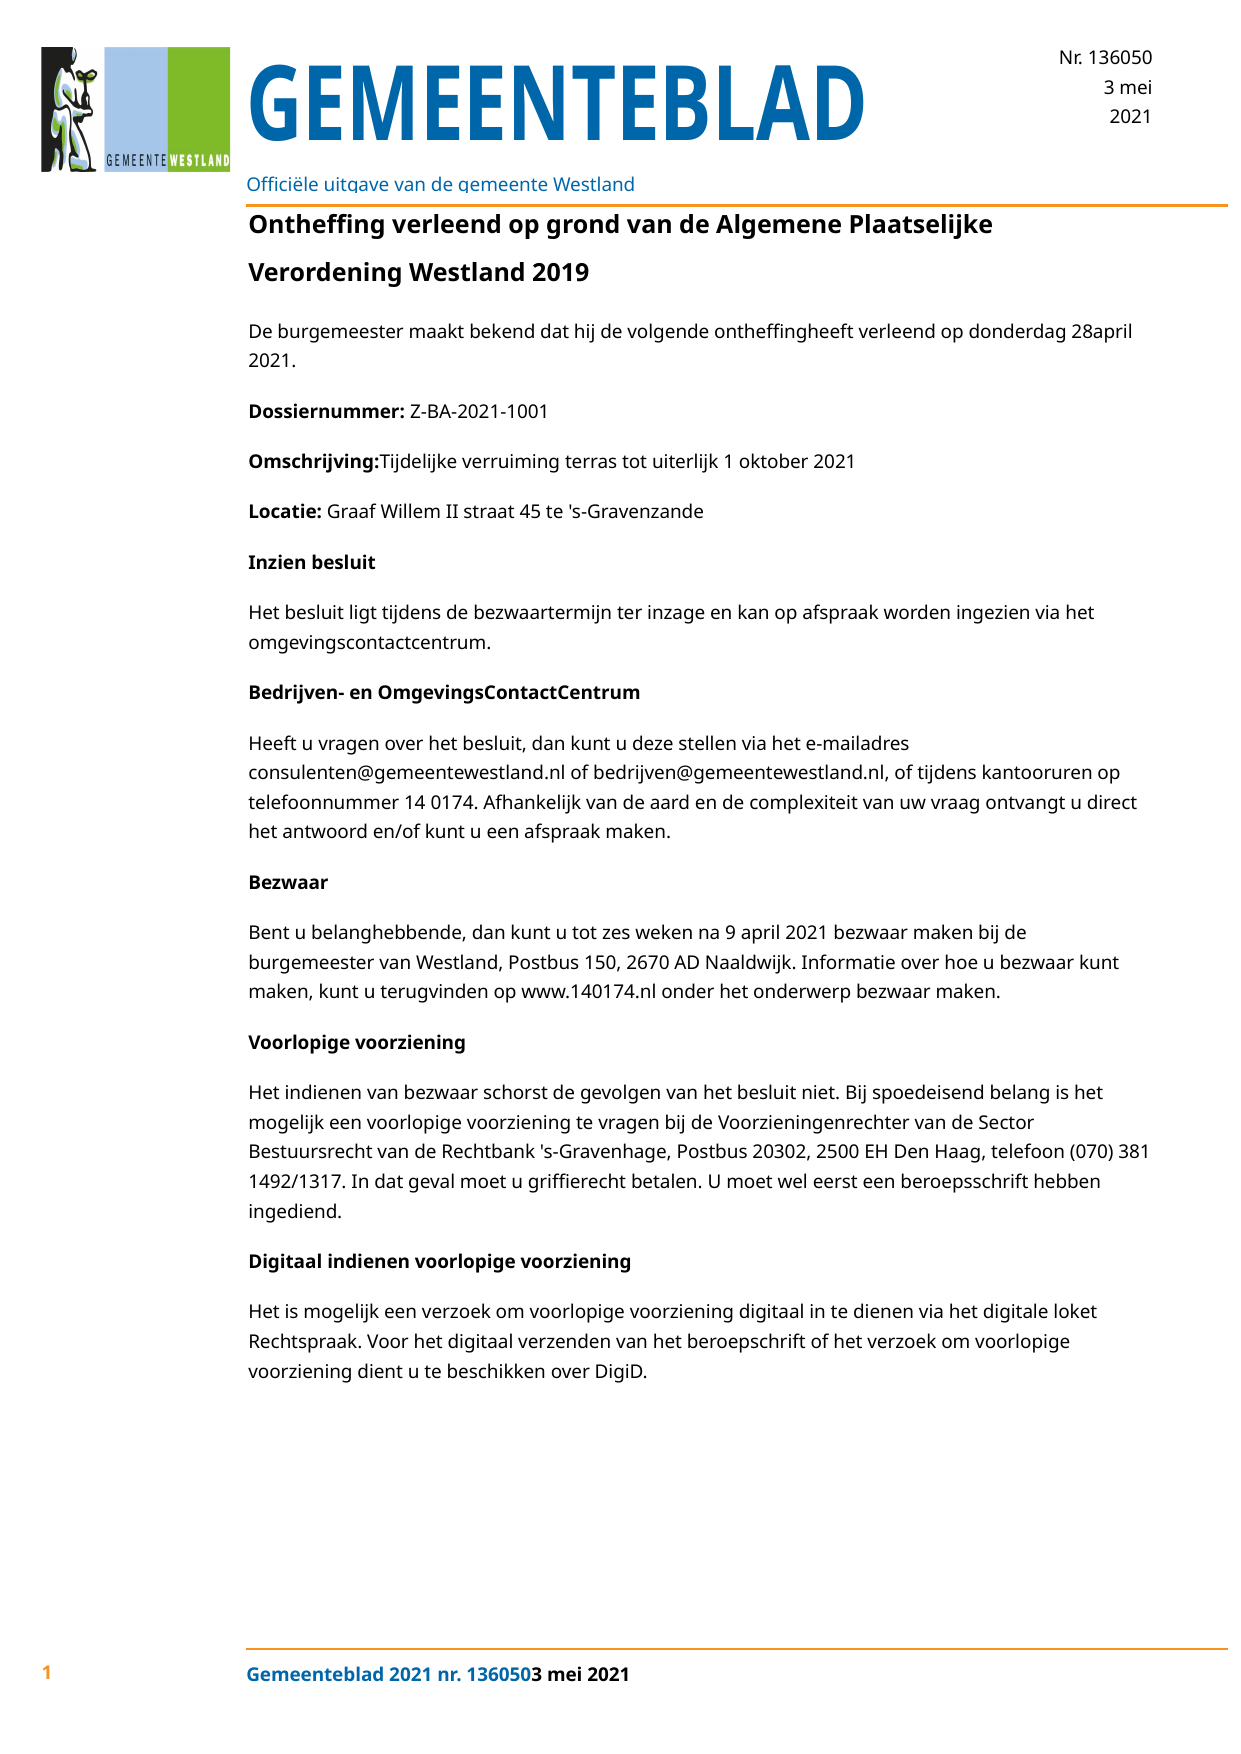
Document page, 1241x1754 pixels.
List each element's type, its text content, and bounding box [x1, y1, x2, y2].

text Het is mogelijk een verzoek om voorlopige voorziening digitaal in te dienen via het digitale loket Rechtspraak. Voor het digitaal verzenden van het beroepschrift of het verzoek om voorlopige voorziening dient u te beschikken over DigiD. [248, 1299, 1152, 1384]
text Inzien besluit [248, 549, 1152, 575]
text Bent u belanghebbende, dan kunt u tot zes weken na 9 april 2021 bezwaar maken bij de burgemeester van Westland, Postbus 150, 2670 AD Naaldwijk. Informatie over hoe u bezwaar kunt maken, kunt u terugvinden op www.140174.nl onder het onderwerp bezwaar maken. [248, 919, 1152, 1004]
text Het indienen van bezwaar schorst de gevolgen van het besluit niet. Bij spoedeisend belang is het mogelijk een voorlopige voorziening te vragen bij de Voorzieningenrechter van de Sector Bestuursrecht van de Rechtbank 's-Gravenhage, Postbus 20302, 2500 EH Den Haag, telefoon (070) 381 1492/1317. In dat geval moet u griffierecht betalen. U moet wel eerst een beroepsschrift hebben ingediend. [248, 1079, 1152, 1224]
text De burgemeester maakt bekend dat hij de volgende ontheffingheeft verleend op donderdag 28april 2021. [248, 318, 1152, 373]
text Voorlopige voorziening [248, 1029, 1152, 1055]
text Het besluit ligt tijdens de bezwaartermijn ter inzage en kan op afspraak worden ingezien via het omgevingscontactcentrum. [248, 599, 1152, 655]
text Digitaal indienen voorlopige voorziening [248, 1248, 1152, 1274]
text Locatie: Graaf Willem II straat 45 te 's-Gravenzande [248, 499, 1152, 524]
text Bedrijven- en OmgevingsContactCentrum [248, 679, 1152, 705]
text Ontheffing verleend op grond van de Algemene Plaatselijke Verordening Westland 2019 [248, 207, 1152, 288]
picture [41, 47, 231, 172]
text Omschrijving:Tijdelijke verruiming terras tot uiterlijk 1 oktober 2021 [248, 448, 1152, 474]
text Dossiernummer: Z-BA-2021-1001 [248, 398, 1152, 424]
text Bezwaar [248, 869, 1152, 895]
text Heeft u vragen over het besluit, dan kunt u deze stellen via het e-mailadres consulenten@gemeentewestland.nl of bedrijven@gemeentewestland.nl, of tijdens kantooruren op telefoonnummer 14 0174. Afhankelijk van de aard en de complexiteit van uw vraag ontvangt u direct het antwoord en/of kunt u een afspraak maken. [248, 730, 1152, 844]
